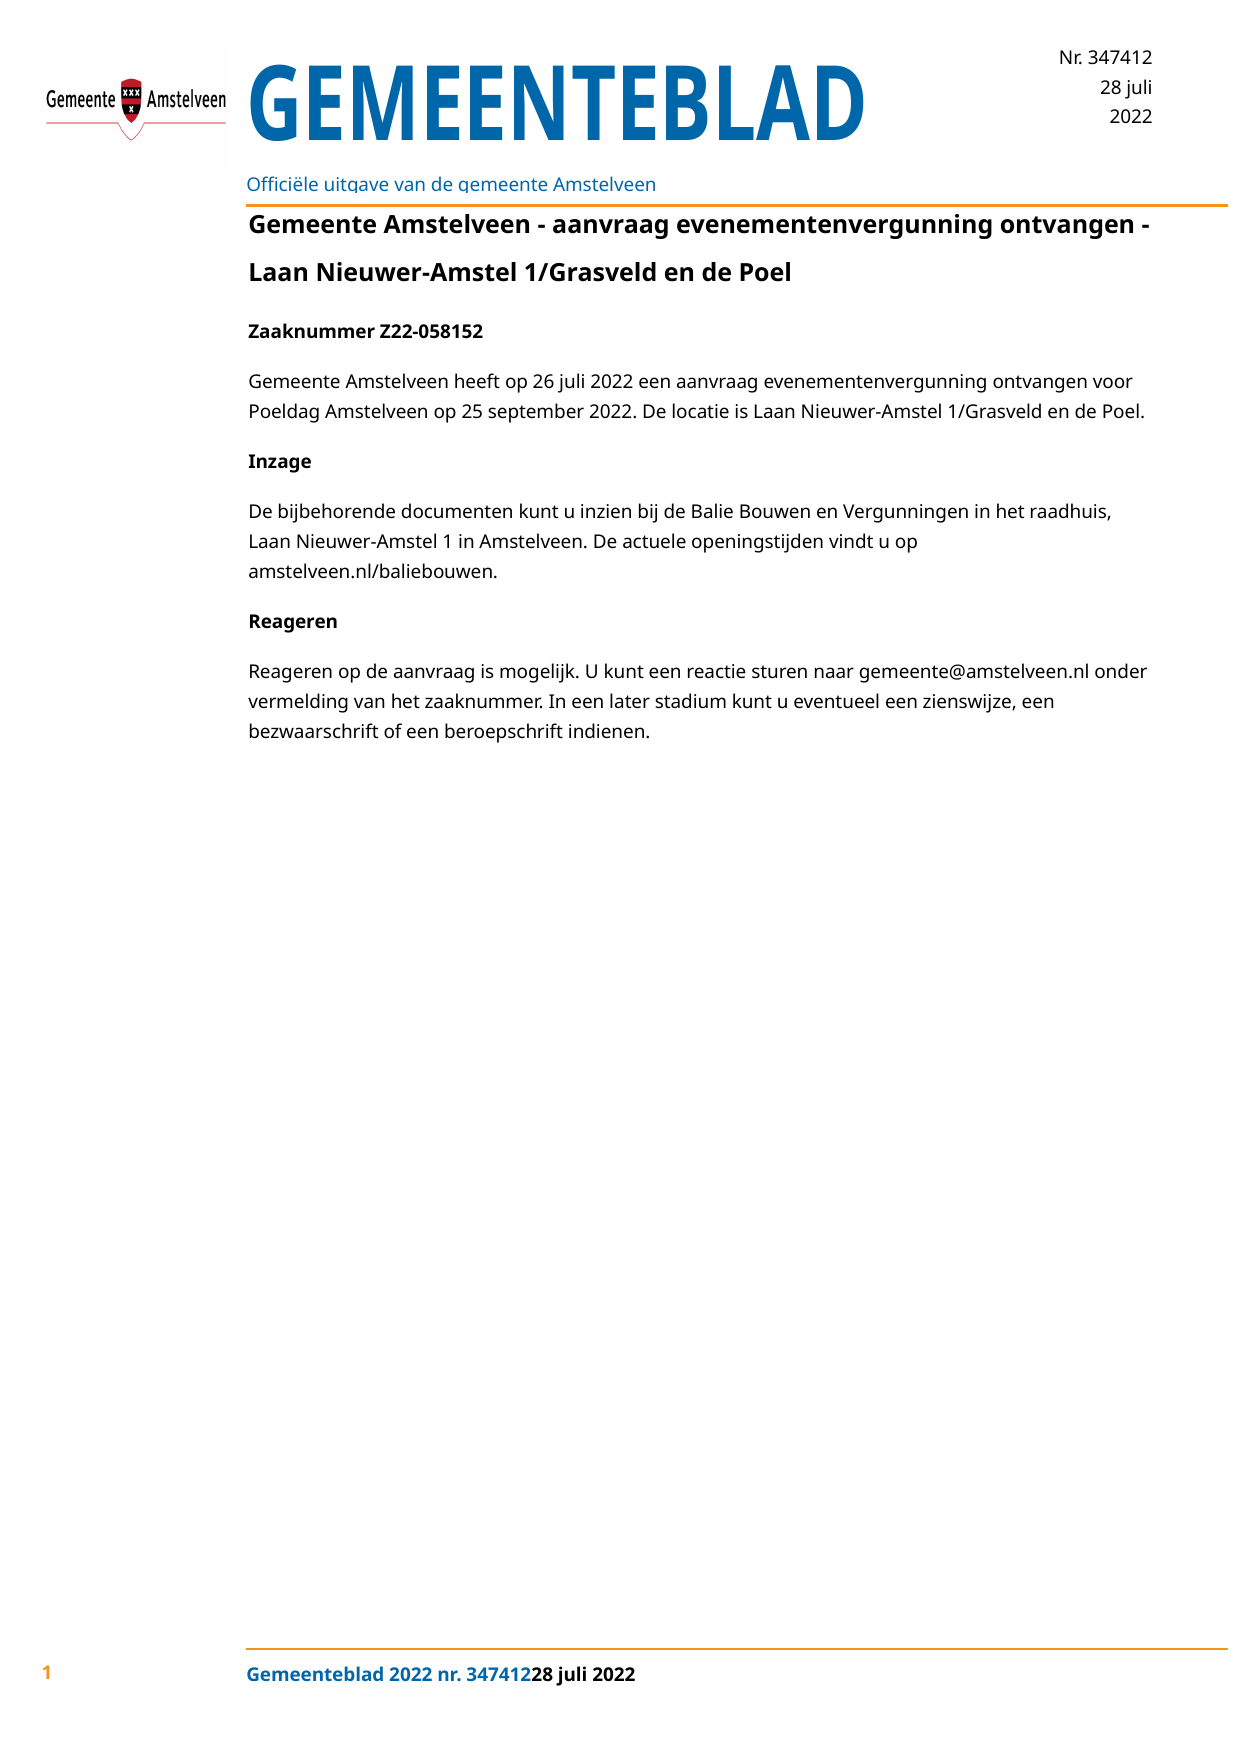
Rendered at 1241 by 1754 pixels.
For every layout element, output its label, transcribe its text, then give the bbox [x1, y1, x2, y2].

text Inzage [248, 448, 1152, 474]
text Gemeente Amstelveen - aanvraag evenementenvergunning ontvangen - Laan Nieuwer-Amstel 1/Grasveld en de Poel [248, 207, 1152, 288]
text Zaaknummer Z22-058152 [248, 318, 1152, 344]
text Gemeente Amstelveen heeft op 26 juli 2022 een aanvraag evenementenvergunning ontvangen voor Poeldag Amstelveen op 25 september 2022. De locatie is Laan Nieuwer-Amstel 1/Grasveld en de Poel. [248, 368, 1152, 424]
picture [41, 47, 231, 172]
text Reageren [248, 608, 1152, 634]
text De bijbehorende documenten kunt u inzien bij de Balie Bouwen en Vergunningen in het raadhuis, Laan Nieuwer-Amstel 1 in Amstelveen. De actuele openingstijden vindt u op amstelveen.nl/baliebouwen. [248, 499, 1152, 584]
text Reageren op de aanvraag is mogelijk. U kunt een reactie sturen naar gemeente@amstelveen.nl onder vermelding van het zaaknummer. In een later stadium kunt u eventueel een zienswijze, een bezwaarschrift of een beroepschrift indienen. [248, 659, 1152, 744]
